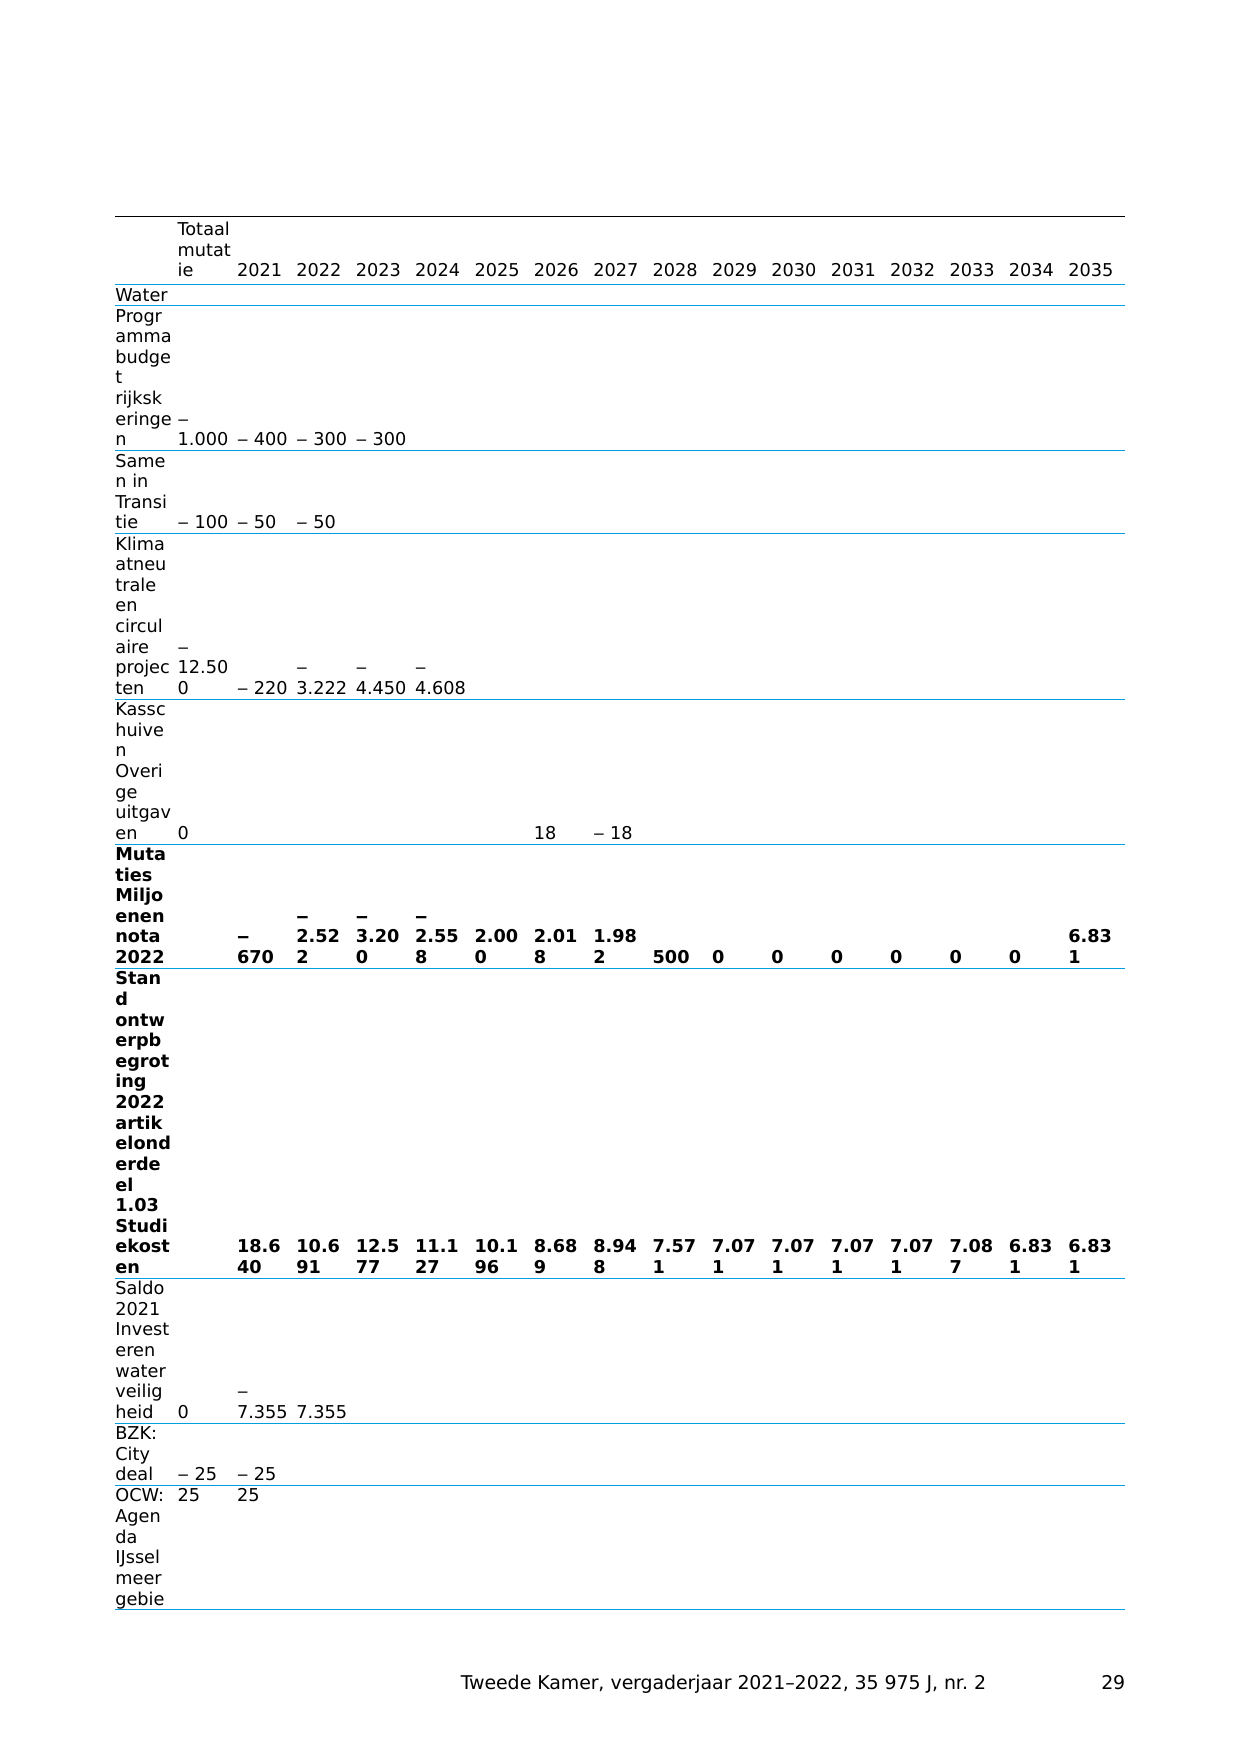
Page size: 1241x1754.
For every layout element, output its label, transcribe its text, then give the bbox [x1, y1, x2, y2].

table_cell 2032 [887, 217, 946, 284]
table_cell [353, 451, 412, 533]
table_cell ‒ 1.000 [175, 306, 234, 450]
table_cell BZK: City deal [115, 1424, 174, 1485]
table_cell 6.831 [1065, 845, 1125, 968]
table_cell [650, 306, 709, 450]
table_cell [1065, 451, 1125, 533]
table_cell [590, 1424, 649, 1485]
table_cell [946, 1279, 1006, 1422]
table_cell 2029 [709, 217, 768, 284]
table_cell 7.071 [709, 969, 768, 1278]
table_cell ‒ 7.355 [234, 1279, 293, 1422]
table_cell [828, 1279, 887, 1422]
table_cell [531, 534, 590, 698]
table_cell [1006, 285, 1065, 305]
table_cell [353, 1279, 412, 1422]
table_cell [234, 285, 293, 305]
table_cell 2030 [768, 217, 828, 284]
table_cell [887, 1279, 946, 1422]
table_cell [887, 285, 946, 305]
table_cell 10.196 [471, 969, 531, 1278]
table_cell [175, 285, 234, 305]
table_cell [293, 700, 353, 843]
table_cell 2034 [1006, 217, 1065, 284]
table_cell 8.689 [531, 969, 590, 1278]
table_cell [768, 285, 828, 305]
table_cell ‒ 2.558 [412, 845, 471, 968]
table_cell Water [115, 285, 174, 305]
table_cell 7.071 [768, 969, 828, 1278]
table_cell [650, 534, 709, 698]
table_cell 2.018 [531, 845, 590, 968]
table_cell ‒ 100 [175, 451, 234, 533]
table_cell [412, 700, 471, 843]
table_cell [531, 1279, 590, 1422]
table_cell [946, 534, 1006, 698]
table_cell 1.982 [590, 845, 649, 968]
table_cell 7.355 [293, 1279, 353, 1422]
table_cell [650, 285, 709, 305]
table_cell 2026 [531, 217, 590, 284]
table_cell 0 [828, 845, 887, 968]
table_cell [768, 1279, 828, 1422]
table_cell [471, 306, 531, 450]
table_cell 25 [234, 1486, 293, 1609]
table_cell [828, 534, 887, 698]
table_cell Programmabudget rijkskeringen [115, 306, 174, 450]
table_cell [471, 1424, 531, 1485]
table_cell [531, 1424, 590, 1485]
table_cell Kasschuiven Overige uitgaven [115, 700, 174, 843]
table_cell ‒ 670 [234, 845, 293, 968]
table_cell 6.831 [1065, 969, 1125, 1278]
table_cell [1006, 700, 1065, 843]
table_cell [353, 1486, 412, 1609]
table_cell [1065, 1486, 1125, 1609]
table_cell [709, 700, 768, 843]
table_cell ‒ 400 [234, 306, 293, 450]
table_cell 2023 [353, 217, 412, 284]
table_cell [1065, 1424, 1125, 1485]
table_cell [650, 1486, 709, 1609]
table_cell 2031 [828, 217, 887, 284]
table_cell [1065, 534, 1125, 698]
table_cell [828, 700, 887, 843]
table_cell [946, 700, 1006, 843]
table_cell 0 [887, 845, 946, 968]
table_cell [1065, 306, 1125, 450]
table_cell [887, 1424, 946, 1485]
table_cell 6.831 [1006, 969, 1065, 1278]
table_cell [709, 285, 768, 305]
table_cell [1006, 306, 1065, 450]
table_cell ‒ 300 [293, 306, 353, 450]
table_cell ‒ 18 [590, 700, 649, 843]
table_cell 2025 [471, 217, 531, 284]
table_cell ‒ 25 [175, 1424, 234, 1485]
table_cell 25 [175, 1486, 234, 1609]
table_cell [1006, 451, 1065, 533]
table_cell 10.691 [293, 969, 353, 1278]
table_cell [828, 1486, 887, 1609]
table_cell [412, 1486, 471, 1609]
table_cell 7.087 [946, 969, 1006, 1278]
table_cell 2021 [234, 217, 293, 284]
table_cell [471, 1279, 531, 1422]
table_cell [768, 451, 828, 533]
table_cell [590, 285, 649, 305]
table_cell [353, 1424, 412, 1485]
table_cell 0 [768, 845, 828, 968]
table_cell [175, 845, 234, 968]
table_cell [709, 306, 768, 450]
table_cell [590, 534, 649, 698]
table_cell [946, 306, 1006, 450]
table_cell [353, 700, 412, 843]
table_cell ‒ 3.200 [353, 845, 412, 968]
table_cell [709, 1486, 768, 1609]
table_cell 2033 [946, 217, 1006, 284]
table_cell [1006, 534, 1065, 698]
table_cell 0 [175, 1279, 234, 1422]
table_cell ‒ 220 [234, 534, 293, 698]
table_cell 18.640 [234, 969, 293, 1278]
table_cell [412, 451, 471, 533]
table_cell [471, 285, 531, 305]
table_cell 11.127 [412, 969, 471, 1278]
table_cell [650, 1279, 709, 1422]
table_cell [650, 700, 709, 843]
table_cell [471, 451, 531, 533]
table_cell [709, 534, 768, 698]
table_cell [412, 1424, 471, 1485]
table_cell [828, 451, 887, 533]
table_cell [946, 1424, 1006, 1485]
table_cell 2022 [293, 217, 353, 284]
table_cell Totaal mutatie [175, 217, 234, 284]
table_cell 2024 [412, 217, 471, 284]
table_cell [768, 700, 828, 843]
table_cell [768, 1486, 828, 1609]
table_cell [234, 700, 293, 843]
table_cell [115, 217, 174, 284]
table_cell [471, 534, 531, 698]
table_cell 7.571 [650, 969, 709, 1278]
table_cell [709, 1279, 768, 1422]
table_cell [471, 1486, 531, 1609]
table_cell 2035 [1065, 217, 1125, 284]
table_cell ‒ 12.500 [175, 534, 234, 698]
table_cell [768, 1424, 828, 1485]
table_cell [768, 306, 828, 450]
table_cell [946, 451, 1006, 533]
table_cell 0 [175, 700, 234, 843]
table_cell ‒ 25 [234, 1424, 293, 1485]
table_cell [887, 700, 946, 843]
table_cell Mutaties Miljoenennota 2022 [115, 845, 174, 968]
table_cell [531, 1486, 590, 1609]
table_cell [650, 451, 709, 533]
table_cell [590, 1279, 649, 1422]
table_cell [887, 1486, 946, 1609]
table_cell 2028 [650, 217, 709, 284]
table_cell [531, 285, 590, 305]
table_cell [887, 534, 946, 698]
table_cell 2027 [590, 217, 649, 284]
table_cell Stand ontwerpbegroting 2022 artikelonderdeel 1.03 Studiekosten [115, 969, 174, 1278]
table_cell 8.948 [590, 969, 649, 1278]
table_cell [412, 285, 471, 305]
table_cell [531, 306, 590, 450]
table_cell [887, 306, 946, 450]
table_cell 0 [1006, 845, 1065, 968]
table_cell 0 [946, 845, 1006, 968]
table_cell [946, 1486, 1006, 1609]
table_cell [175, 969, 234, 1278]
table_cell [412, 1279, 471, 1422]
table_cell 0 [709, 845, 768, 968]
table_cell [709, 451, 768, 533]
table_header Tabel 10 Artikel 1 Investeren in waterveiligeheid (bedragen x € 1.000) [115, 191, 1125, 216]
table_cell [412, 306, 471, 450]
table_cell [293, 1424, 353, 1485]
table_cell [650, 1424, 709, 1485]
table_cell [293, 285, 353, 305]
table_cell [1065, 1279, 1125, 1422]
table_cell [293, 1486, 353, 1609]
table_cell [1006, 1486, 1065, 1609]
table_cell [1065, 285, 1125, 305]
table_cell 12.577 [353, 969, 412, 1278]
table_cell [590, 451, 649, 533]
table_cell ‒ 50 [234, 451, 293, 533]
table_cell 500 [650, 845, 709, 968]
table_cell [590, 1486, 649, 1609]
table_cell [471, 700, 531, 843]
table_cell [1065, 700, 1125, 843]
table_cell ‒ 4.608 [412, 534, 471, 698]
table_cell 2.000 [471, 845, 531, 968]
table_cell [709, 1424, 768, 1485]
table_cell [828, 306, 887, 450]
table_cell Saldo 2021 Investeren waterveiligheid [115, 1279, 174, 1422]
table_cell ‒ 50 [293, 451, 353, 533]
table_cell 18 [531, 700, 590, 843]
table_cell [946, 285, 1006, 305]
table_cell [768, 534, 828, 698]
table_cell ‒ 2.522 [293, 845, 353, 968]
table_cell Klimaatneutrale en circulaire projecten [115, 534, 174, 698]
table_cell [1006, 1279, 1065, 1422]
table_cell [828, 1424, 887, 1485]
table_cell [828, 285, 887, 305]
table_cell OCW: Agenda IJsselmeergebie [115, 1486, 174, 1609]
table_cell [1006, 1424, 1065, 1485]
table_cell [887, 451, 946, 533]
table_cell ‒ 3.222 [293, 534, 353, 698]
table_cell Samen in Transitie [115, 451, 174, 533]
table_cell [590, 306, 649, 450]
table_cell ‒ 4.450 [353, 534, 412, 698]
table_cell 7.071 [828, 969, 887, 1278]
table_cell [531, 451, 590, 533]
table_cell ‒ 300 [353, 306, 412, 450]
table_cell [353, 285, 412, 305]
table_cell 7.071 [887, 969, 946, 1278]
